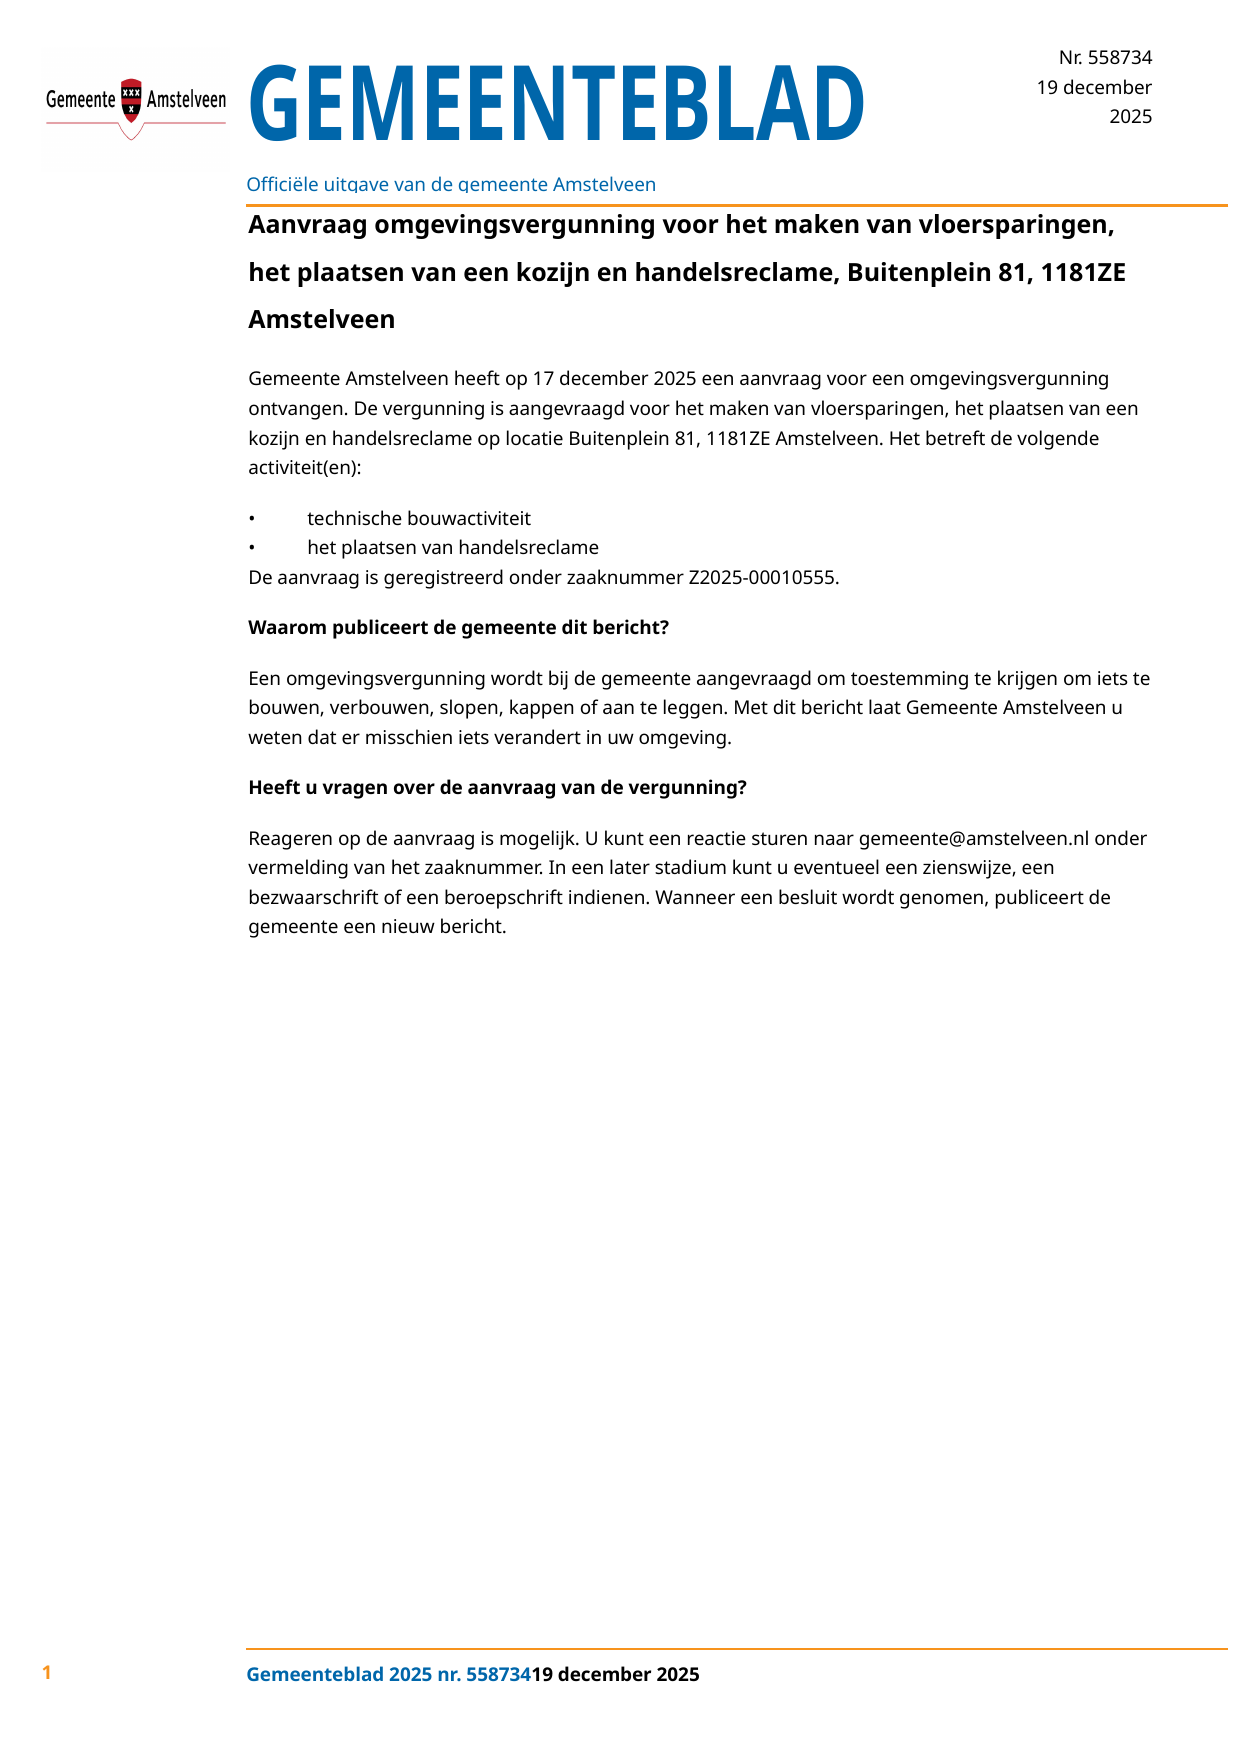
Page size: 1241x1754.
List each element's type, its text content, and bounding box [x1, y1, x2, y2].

text Aanvraag omgevingsvergunning voor het maken van vloersparingen, het plaatsen van een kozijn en handelsreclame, Buitenplein 81, 1181ZE Amstelveen [248, 207, 1152, 336]
text Een omgevingsvergunning wordt bij de gemeente aangevraagd om toestemming te krijgen om iets te bouwen, verbouwen, slopen, kappen of aan te leggen. Met dit bericht laat Gemeente Amstelveen u weten dat er misschien iets verandert in uw omgeving. [248, 665, 1152, 749]
list het plaatsen van handelsreclame [248, 534, 1152, 560]
text Waarom publiceert de gemeente dit bericht? [248, 614, 1152, 640]
text Gemeente Amstelveen heeft op 17 december 2025 een aanvraag voor een omgevingsvergunning ontvangen. De vergunning is aangevraagd voor het maken van vloersparingen, het plaatsen van een kozijn en handelsreclame op locatie Buitenplein 81, 1181ZE Amstelveen. Het betreft de volgende activiteit(en): [248, 366, 1152, 480]
picture [41, 47, 231, 172]
text Heeft u vragen over de aanvraag van de vergunning? [248, 774, 1152, 800]
list technische bouwactiviteit [248, 505, 1152, 530]
text Reageren op de aanvraag is mogelijk. U kunt een reactie sturen naar gemeente@amstelveen.nl onder vermelding van het zaaknummer. In een later stadium kunt u eventueel een zienswijze, een bezwaarschrift of een beroepschrift indienen. Wanneer een besluit wordt genomen, publiceert de gemeente een nieuw bericht. [248, 825, 1152, 939]
text De aanvraag is geregistreerd onder zaaknummer Z2025-00010555. [248, 564, 1152, 589]
